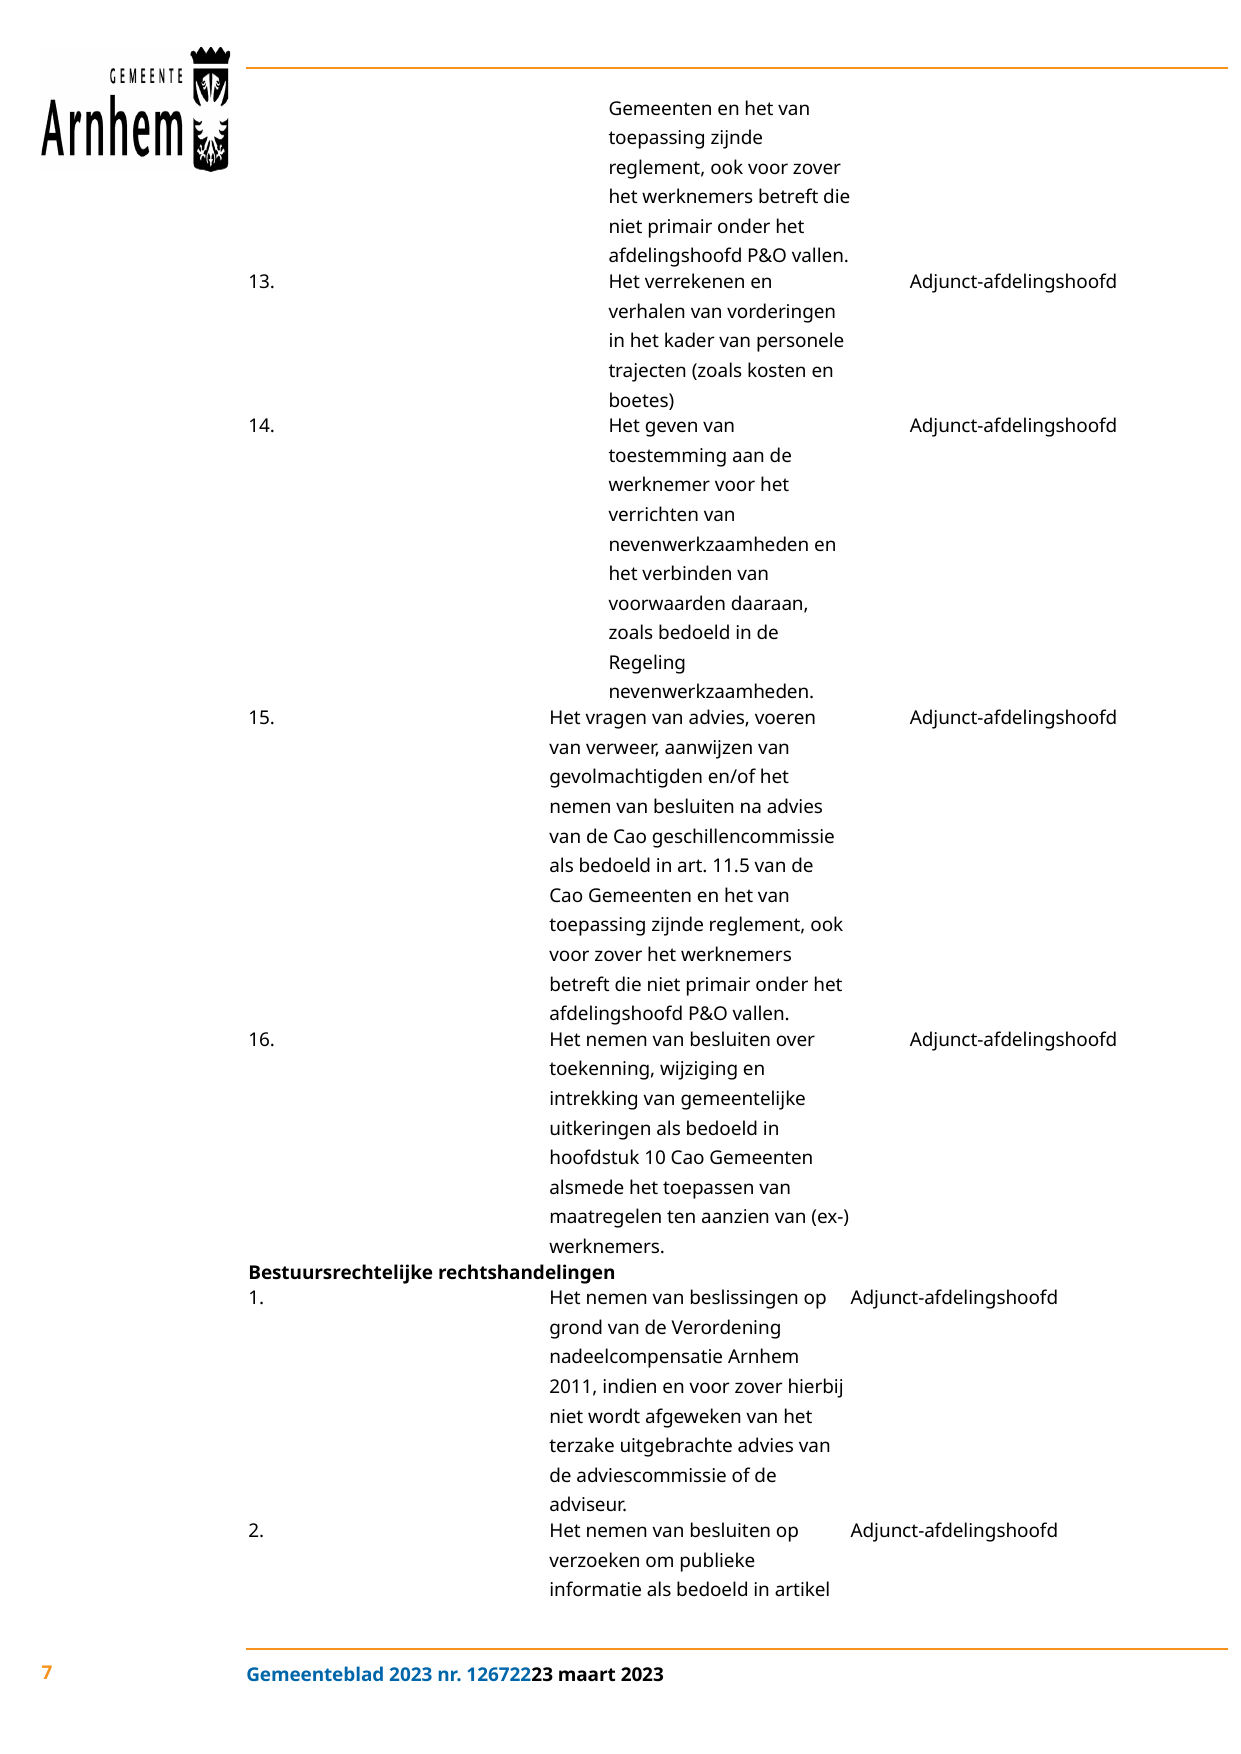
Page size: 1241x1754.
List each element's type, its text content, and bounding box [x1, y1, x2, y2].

table_cell [248, 1518, 549, 1602]
table_cell [248, 413, 549, 704]
table_cell Het verrekenen en verhalen van vorderingen in het kader van personele trajecten (zoals kosten en boetes) [549, 269, 850, 412]
table_cell Adjunct-afdelingshoofd [850, 413, 1152, 704]
table_cell Het vragen van advies, voeren van verweer, aanwijzen van gevolmachtigden en/of het nemen van besluiten na advies van de Cao geschillencommissie als bedoeld in art. 11.5 van de Cao Gemeenten en het van toepassing zijnde reglement, ook voor zover het werknemers betreft die niet primair onder het afdelingshoofd P&O vallen. [549, 705, 850, 1026]
table_cell Het nemen van besluiten op verzoeken om publieke informatie als bedoeld in artikel [549, 1518, 850, 1602]
table_cell Adjunct-afdelingshoofd [850, 1518, 1152, 1602]
table_cell [248, 95, 549, 268]
picture [41, 47, 231, 172]
table_cell Het nemen van beslissingen op grond van de Verordening nadeelcompensatie Arnhem 2011, indien en voor zover hierbij niet wordt afgeweken van het terzake uitgebrachte advies van de adviescommissie of de adviseur. [549, 1285, 850, 1517]
table_cell Het geven van toestemming aan de werknemer voor het verrichten van nevenwerkzaamheden en het verbinden van voorwaarden daaraan, zoals bedoeld in de Regeling nevenwerkzaamheden. [549, 413, 850, 704]
table_cell Bestuursrechtelijke rechtshandelingen [248, 1259, 850, 1284]
table_cell [248, 269, 549, 412]
table_cell [248, 1285, 549, 1517]
table_cell Adjunct-afdelingshoofd [850, 705, 1152, 1026]
table_cell Adjunct-afdelingshoofd [850, 269, 1152, 412]
table_cell [248, 1026, 549, 1259]
table_cell Adjunct-afdelingshoofd [850, 1285, 1152, 1517]
table_cell [248, 705, 549, 1026]
table_cell [850, 1259, 1152, 1284]
table_cell Adjunct-afdelingshoofd [850, 1026, 1152, 1259]
table_cell Het nemen van besluiten over toekenning, wijziging en intrekking van gemeentelijke uitkeringen als bedoeld in hoofdstuk 10 Cao Gemeenten alsmede het toepassen van maatregelen ten aanzien van (ex-) werknemers. [549, 1026, 850, 1259]
table_cell [850, 95, 1152, 268]
table_cell Gemeenten en het van toepassing zijnde reglement, ook voor zover het werknemers betreft die niet primair onder het afdelingshoofd P&O vallen. [549, 95, 850, 268]
